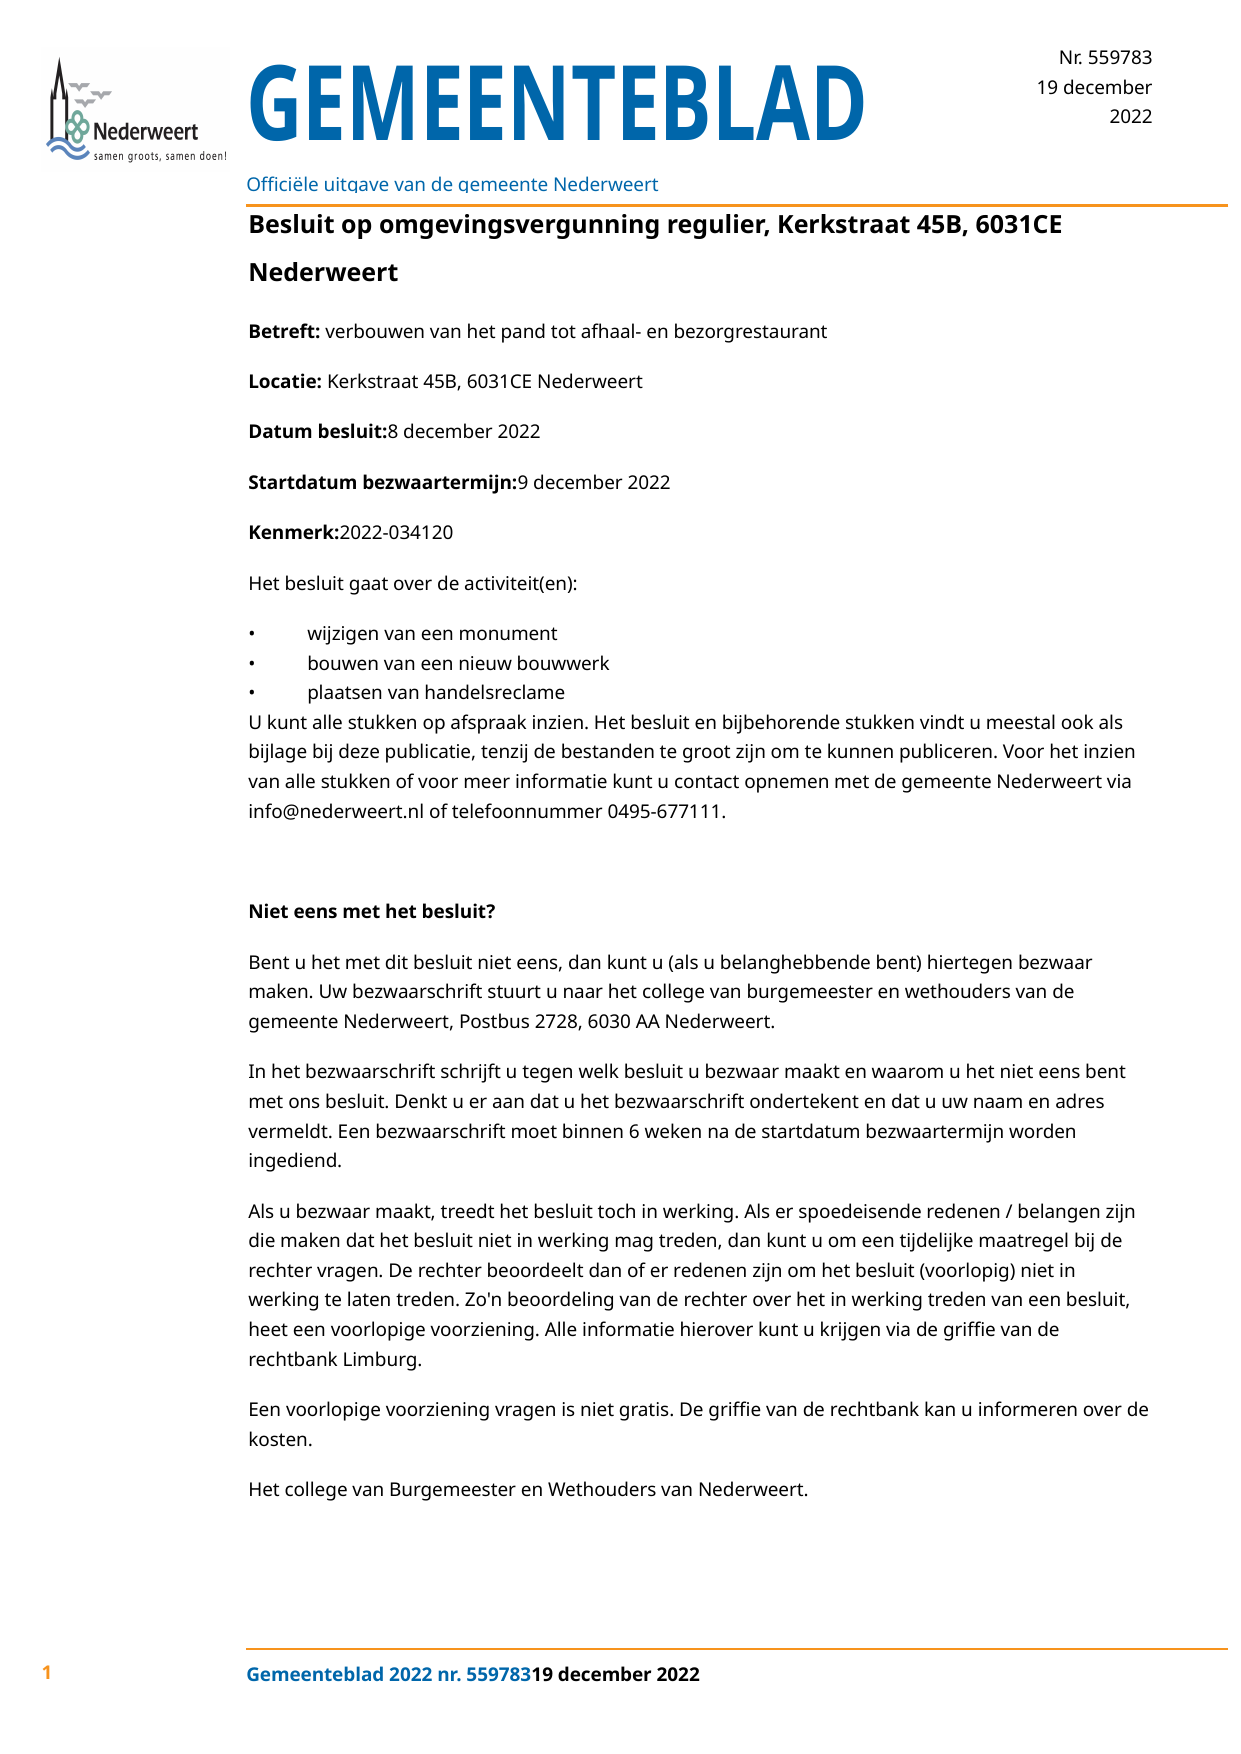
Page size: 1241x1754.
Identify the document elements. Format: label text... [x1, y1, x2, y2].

picture [41, 47, 231, 172]
list wijzigen van een monument [248, 620, 1152, 646]
text Datum besluit:8 december 2022 [248, 419, 1152, 444]
text In het bezwaarschrift schrijft u tegen welk besluit u bezwaar maakt en waarom u het niet eens bent met ons besluit. Denkt u er aan dat u het bezwaarschrift ondertekent en dat u uw naam en adres vermeldt. Een bezwaarschrift moet binnen 6 weken na de startdatum bezwaartermijn worden ingediend. [248, 1059, 1152, 1173]
text Het college van Burgemeester en Wethouders van Nederweert. [248, 1476, 1152, 1502]
text Het besluit gaat over de activiteit(en): [248, 570, 1152, 596]
text Locatie: Kerkstraat 45B, 6031CE Nederweert [248, 368, 1152, 394]
text Niet eens met het besluit? [248, 899, 1152, 924]
list bouwen van een nieuw bouwwerk [248, 650, 1152, 676]
text Betreft: verbouwen van het pand tot afhaal- en bezorgrestaurant [248, 318, 1152, 344]
text Een voorlopige voorziening vragen is niet gratis. De griffie van de rechtbank kan u informeren over de kosten. [248, 1396, 1152, 1452]
text U kunt alle stukken op afspraak inzien. Het besluit en bijbehorende stukken vindt u meestal ook als bijlage bij deze publicatie, tenzij de bestanden te groot zijn om te kunnen publiceren. Voor het inzien van alle stukken of voor meer informatie kunt u contact opnemen met de gemeente Nederweert via info@nederweert.nl of telefoonnummer 0495-677111. [248, 709, 1152, 824]
text Kenmerk:2022-034120 [248, 519, 1152, 545]
list plaatsen van handelsreclame [248, 679, 1152, 705]
text Als u bezwaar maakt, treedt het besluit toch in werking. Als er spoedeisende redenen / belangen zijn die maken dat het besluit niet in werking mag treden, dan kunt u om een tijdelijke maatregel bij de rechter vragen. De rechter beoordeelt dan of er redenen zijn om het besluit (voorlopig) niet in werking te laten treden. Zo'n beoordeling van de rechter over het in werking treden van een besluit, heet een voorlopige voorziening. Alle informatie hierover kunt u krijgen via de griffie van de rechtbank Limburg. [248, 1198, 1152, 1372]
text Bent u het met dit besluit niet eens, dan kunt u (als u belanghebbende bent) hiertegen bezwaar maken. Uw bezwaarschrift stuurt u naar het college van burgemeester en wethouders van de gemeente Nederweert, Postbus 2728, 6030 AA Nederweert. [248, 949, 1152, 1034]
text Startdatum bezwaartermijn:9 december 2022 [248, 469, 1152, 495]
text Besluit op omgevingsvergunning regulier, Kerkstraat 45B, 6031CE Nederweert [248, 207, 1152, 288]
